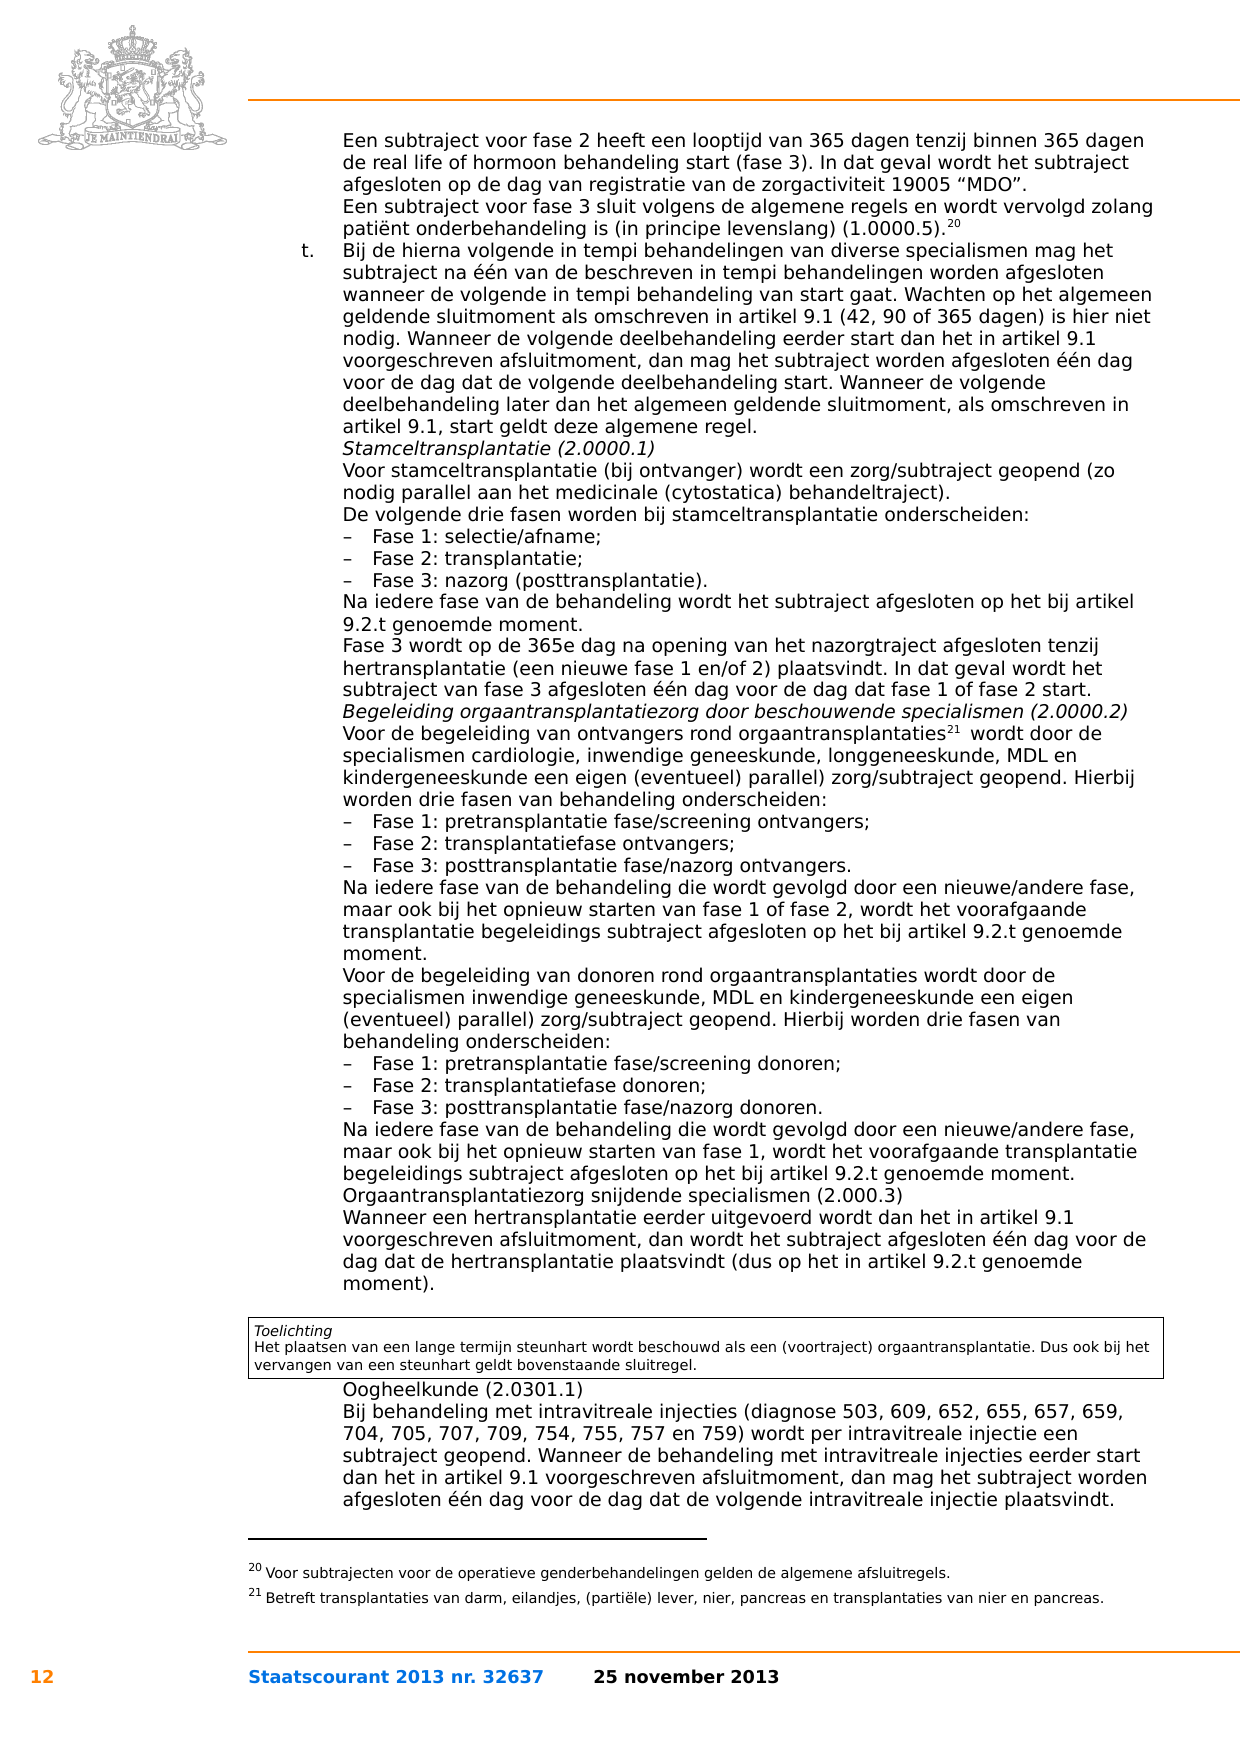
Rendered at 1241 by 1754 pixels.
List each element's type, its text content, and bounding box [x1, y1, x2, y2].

text – Fase 1: selectie/afname; [343, 526, 1163, 547]
text Na iedere fase van de behandeling die wordt gevolgd door een nieuwe/andere fase, maar ook bij het opnieuw starten van fase 1, wordt het voorafgaande transplantatie begeleidings subtraject afgesloten op het bij artikel 9.2.t genoemde moment. [342, 1119, 1163, 1185]
text – Fase 2: transplantatiefase ontvangers; [343, 833, 1163, 855]
text – Fase 1: pretransplantatie fase/screening ontvangers; [343, 811, 1163, 833]
text t. Bij de hierna volgende in tempi behandelingen van diverse specialismen mag het subtraject na één van de beschreven in tempi behandelingen worden afgesloten wanneer de volgende in tempi behandeling van start gaat. Wachten op het algemeen geldende sluitmoment als omschreven in artikel 9.1 (42, 90 of 365 dagen) is hier niet nodig. Wanneer de volgende deelbehandeling eerder start dan het in artikel 9.1 voorgeschreven afsluitmoment, dan mag het subtraject worden afgesloten één dag voor de dag dat de volgende deelbehandeling start. Wanneer de volgende deelbehandeling later dan het algemeen geldende sluitmoment, als omschreven in artikel 9.1, start geldt deze algemene regel. [301, 240, 1163, 438]
text De volgende drie fasen worden bij stamceltransplantatie onderscheiden: [342, 503, 1163, 526]
text – Fase 1: pretransplantatie fase/screening donoren; [343, 1053, 1163, 1075]
text Betreft transplantaties van darm, eilandjes, (partiële) lever, nier, pancreas en transplantaties van nier en pancreas. [248, 1586, 1163, 1608]
text Wanneer een hertransplantatie eerder uitgevoerd wordt dan het in artikel 9.1 voorgeschreven afsluitmoment, dan wordt het subtraject afgesloten één dag voor de dag dat de hertransplantatie plaatsvindt (dus op het in artikel 9.2.t genoemde moment). [342, 1207, 1163, 1295]
text Voor de begeleiding van donoren rond orgaantransplantaties wordt door de specialismen inwendige geneeskunde, MDL en kindergeneeskunde een eigen (eventueel) parallel) zorg/subtraject geopend. Hierbij worden drie fasen van behandeling onderscheiden: [342, 965, 1163, 1053]
text – Fase 3: posttransplantatie fase/nazorg ontvangers. [343, 855, 1163, 877]
text Oogheelkunde (2.0301.1) [342, 1379, 1163, 1401]
table_header Toelichting Het plaatsen van een lange termijn steunhart wordt beschouwd als een (voortraject) orgaantransplantatie. Dus ook bij het vervangen van een steunhart geldt bovenstaande sluitregel. [249, 1318, 1163, 1378]
text Voor de begeleiding van ontvangers rond orgaantransplantaties wordt door de specialismen cardiologie, inwendige geneeskunde, longgeneeskunde, MDL en kindergeneeskunde een eigen (eventueel) parallel) zorg/subtraject geopend. Hierbij worden drie fasen van behandeling onderscheiden: [342, 723, 1163, 811]
text Na iedere fase van de behandeling die wordt gevolgd door een nieuwe/andere fase, maar ook bij het opnieuw starten van fase 1 of fase 2, wordt het voorafgaande transplantatie begeleidings subtraject afgesloten op het bij artikel 9.2.t genoemde moment. [342, 877, 1163, 965]
text Na iedere fase van de behandeling wordt het subtraject afgesloten op het bij artikel 9.2.t genoemde moment. [342, 591, 1163, 635]
picture [38, 25, 227, 150]
text – Fase 2: transplantatiefase donoren; [343, 1075, 1163, 1097]
text – Fase 2: transplantatie; [343, 547, 1163, 569]
text – Fase 3: posttransplantatie fase/nazorg donoren. [343, 1097, 1163, 1119]
text Voor stamceltransplantatie (bij ontvanger) wordt een zorg/subtraject geopend (zo nodig parallel aan het medicinale (cytostatica) behandeltraject). [342, 459, 1163, 503]
text – Fase 3: nazorg (posttransplantatie). [343, 569, 1163, 591]
text Voor subtrajecten voor de operatieve genderbehandelingen gelden de algemene afsluitregels. [248, 1561, 1163, 1583]
text Een subtraject voor fase 2 heeft een looptijd van 365 dagen tenzij binnen 365 dagen de real life of hormoon behandeling start (fase 3). In dat geval wordt het subtraject afgesloten op de dag van registratie van de zorgactiviteit 19005 “MDO”. [342, 130, 1163, 196]
text Orgaantransplantatiezorg snijdende specialismen (2.000.3) [342, 1185, 1163, 1207]
text Bij behandeling met intravitreale injecties (diagnose 503, 609, 652, 655, 657, 659, 704, 705, 707, 709, 754, 755, 757 en 759) wordt per intravitreale injectie een subtraject geopend. Wanneer de behandeling met intravitreale injecties eerder start dan het in artikel 9.1 voorgeschreven afsluitmoment, dan mag het subtraject worden afgesloten één dag voor de dag dat de volgende intravitreale injectie plaatsvindt. [342, 1401, 1163, 1511]
text Stamceltransplantatie (2.0000.1) [342, 438, 1163, 459]
text Fase 3 wordt op de 365e dag na opening van het nazorgtraject afgesloten tenzij hertransplantatie (een nieuwe fase 1 en/of 2) plaatsvindt. In dat geval wordt het subtraject van fase 3 afgesloten één dag voor de dag dat fase 1 of fase 2 start. [342, 635, 1163, 701]
text Begeleiding orgaantransplantatiezorg door beschouwende specialismen (2.0000.2) [342, 701, 1163, 723]
text Een subtraject voor fase 3 sluit volgens de algemene regels en wordt vervolgd zolang patiënt onderbehandeling is (in principe levenslang) (1.0000.5). [342, 196, 1163, 240]
